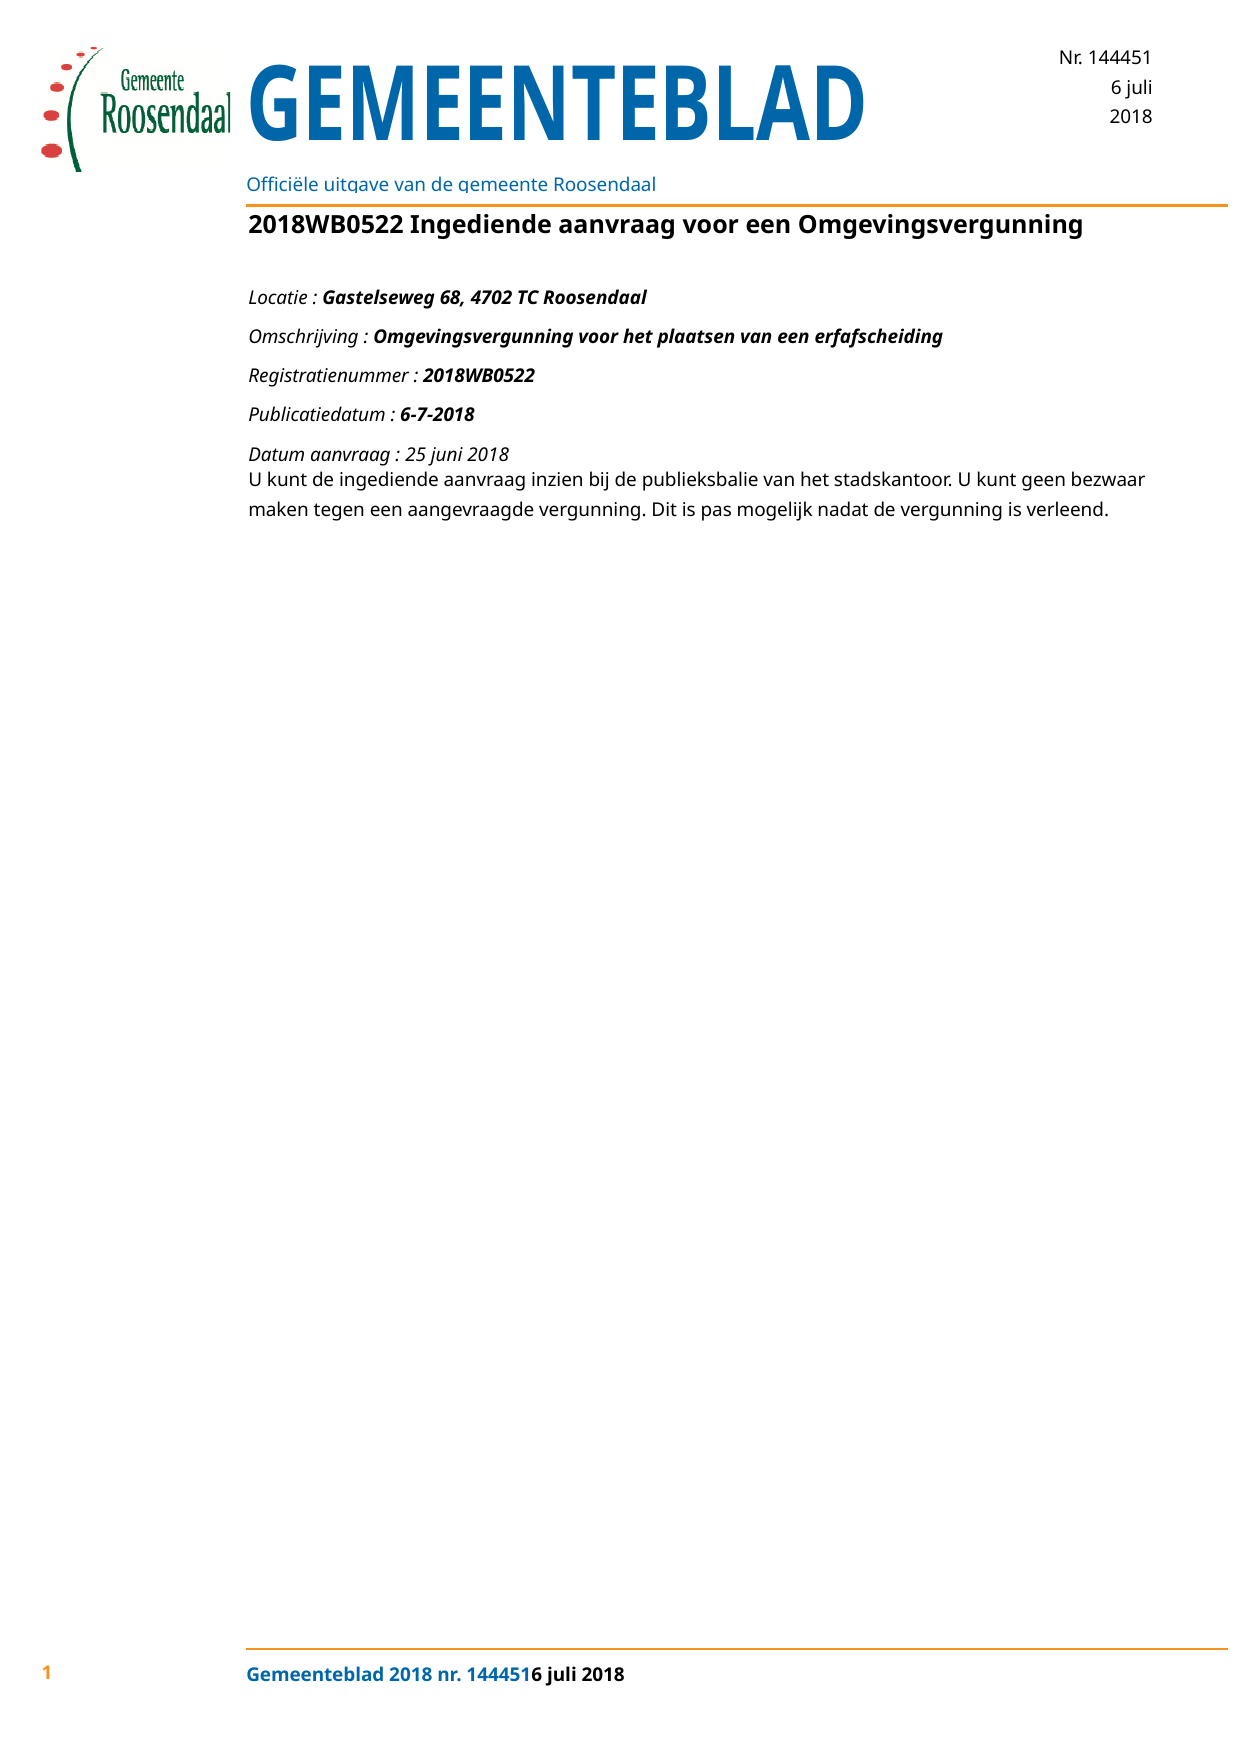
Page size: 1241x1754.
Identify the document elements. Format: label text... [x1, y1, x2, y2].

text Registratienummer : 2018WB0522 [248, 362, 1152, 388]
text Locatie : Gastelseweg 68, 4702 TC Roosendaal [248, 284, 1152, 309]
text Publicatiedatum : 6-7-2018 [248, 402, 1152, 427]
text U kunt de ingediende aanvraag inzien bij de publieksbalie van het stadskantoor. U kunt geen bezwaar maken tegen een aangevraagde vergunning. Dit is pas mogelijk nadat de vergunning is verleend. [248, 467, 1152, 522]
text Omschrijving : Omgevingsvergunning voor het plaatsen van een erfafscheiding [248, 323, 1152, 349]
picture [41, 47, 231, 172]
text Datum aanvraag : 25 juni 2018 [248, 441, 1152, 467]
text 2018WB0522 Ingediende aanvraag voor een Omgevingsvergunning [248, 207, 1152, 241]
